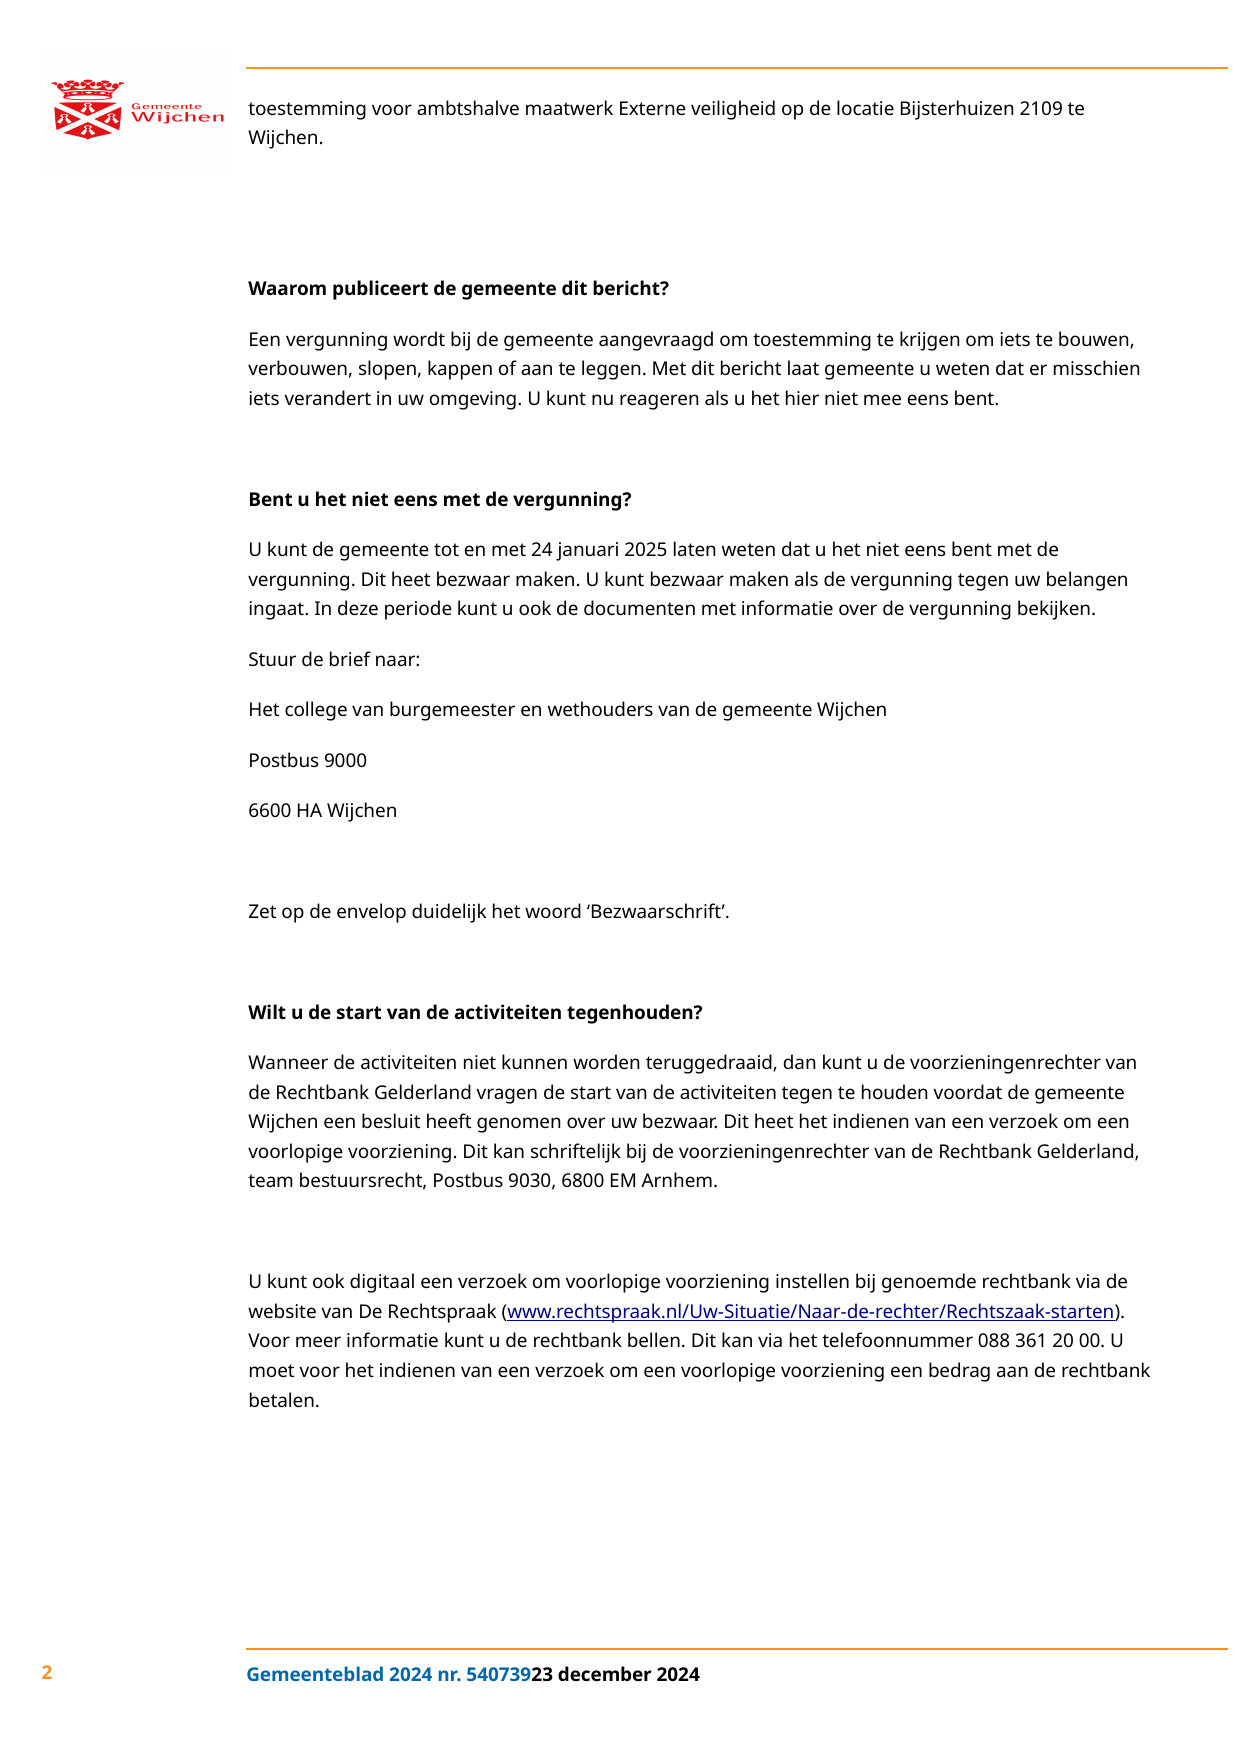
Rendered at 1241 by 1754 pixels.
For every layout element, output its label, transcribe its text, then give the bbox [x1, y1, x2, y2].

text U kunt de gemeente tot en met 24 januari 2025 laten weten dat u het niet eens bent met de vergunning. Dit heet bezwaar maken. U kunt bezwaar maken als de vergunning tegen uw belangen ingaat. In deze periode kunt u ook de documenten met informatie over de vergunning bekijken. [248, 536, 1152, 621]
text Zet op de envelop duidelijk het woord ‘Bezwaarschrift’. [248, 898, 1152, 924]
text Een vergunning wordt bij de gemeente aangevraagd om toestemming te krijgen om iets te bouwen, verbouwen, slopen, kappen of aan te leggen. Met dit bericht laat gemeente u weten dat er misschien iets verandert in uw omgeving. U kunt nu reageren als u het hier niet mee eens bent. [248, 326, 1152, 411]
text Stuur de brief naar: [248, 646, 1152, 672]
text toestemming voor ambtshalve maatwerk Externe veiligheid op de locatie Bijsterhuizen 2109 te Wijchen. [248, 95, 1152, 150]
text Wilt u de start van de activiteiten tegenhouden? [248, 999, 1152, 1025]
text 6600 HA Wijchen [248, 797, 1152, 823]
text U kunt ook digitaal een verzoek om voorlopige voorziening instellen bij genoemde rechtbank via de website van De Rechtspraak (www.rechtspraak.nl/Uw-Situatie/Naar-de-rechter/Rechtszaak-starten). Voor meer informatie kunt u de rechtbank bellen. Dit kan via het telefoonnummer 088 361 20 00. U moet voor het indienen van een verzoek om een voorlopige voorziening een bedrag aan de rechtbank betalen. [248, 1268, 1152, 1413]
text Het college van burgemeester en wethouders van de gemeente Wijchen [248, 696, 1152, 722]
text Waarom publiceert de gemeente dit bericht? [248, 276, 1152, 301]
text Bent u het niet eens met de vergunning? [248, 486, 1152, 512]
text Postbus 9000 [248, 747, 1152, 773]
text Wanneer de activiteiten niet kunnen worden teruggedraaid, dan kunt u de voorzieningenrechter van de Rechtbank Gelderland vragen de start van de activiteiten tegen te houden voordat de gemeente Wijchen een besluit heeft genomen over uw bezwaar. Dit heet het indienen van een verzoek om een voorlopige voorziening. Dit kan schriftelijk bij de voorzieningenrechter van de Rechtbank Gelderland, team bestuursrecht, Postbus 9030, 6800 EM Arnhem. [248, 1049, 1152, 1193]
picture [41, 47, 231, 172]
